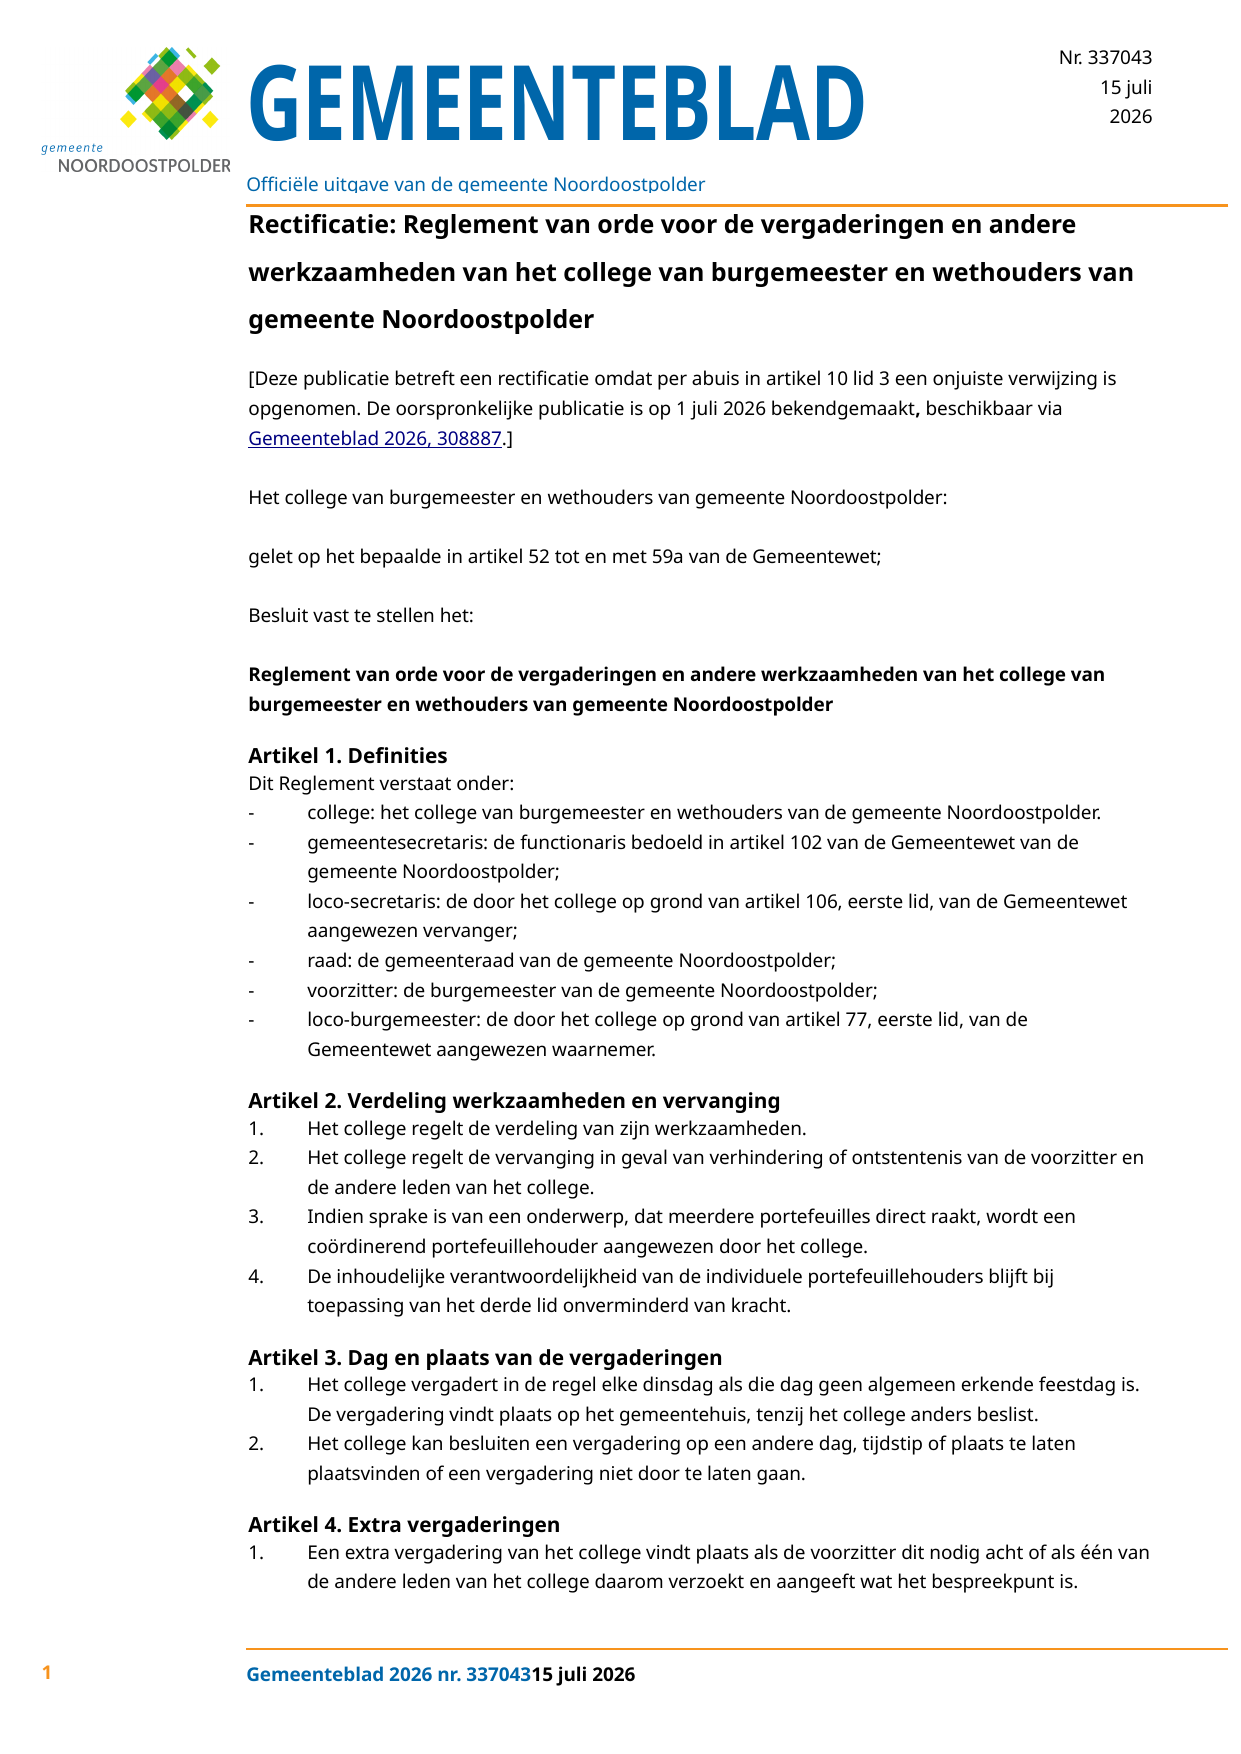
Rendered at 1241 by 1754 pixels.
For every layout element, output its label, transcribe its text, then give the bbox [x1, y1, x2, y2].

list Het college kan besluiten een vergadering op een andere dag, tijdstip of plaats te laten plaatsvinden of een vergadering niet door te laten gaan. [248, 1430, 1152, 1486]
list loco-secretaris: de door het college op grond van artikel 106, eerste lid, van de Gemeentewet aangewezen vervanger; [248, 888, 1152, 943]
list loco-burgemeester: de door het college op grond van artikel 77, eerste lid, van de Gemeentewet aangewezen waarnemer. [248, 1006, 1152, 1062]
list voorzitter: de burgemeester van de gemeente Noordoostpolder; [248, 977, 1152, 1003]
list Indien sprake is van een onderwerp, dat meerdere portefeuilles direct raakt, wordt een coördinerend portefeuillehouder aangewezen door het college. [248, 1204, 1152, 1259]
text Dit Reglement verstaat onder: [248, 770, 1152, 796]
text Artikel 1. Definities [248, 741, 1152, 770]
text gelet op het bepaalde in artikel 52 tot en met 59a van de Gemeentewet; [248, 543, 1152, 569]
list Het college regelt de vervanging in geval van verhindering of ontstentenis van de voorzitter en de andere leden van het college. [248, 1144, 1152, 1200]
text Artikel 4. Extra vergaderingen [248, 1510, 1152, 1539]
list Het college regelt de verdeling van zijn werkzaamheden. [248, 1115, 1152, 1141]
text Het college van burgemeester en wethouders van gemeente Noordoostpolder: [248, 484, 1152, 509]
text [Deze publicatie betreft een rectificatie omdat per abuis in artikel 10 lid 3 een onjuiste verwijzing is opgenomen. De oorspronkelijke publicatie is op 1 juli 2026 bekendgemaakt, beschikbaar via Gemeenteblad 2026, 308887.] [248, 366, 1152, 450]
text Besluit vast te stellen het: [248, 602, 1152, 628]
list gemeentesecretaris: de functionaris bedoeld in artikel 102 van de Gemeentewet van de gemeente Noordoostpolder; [248, 829, 1152, 884]
list Het college vergadert in de regel elke dinsdag als die dag geen algemeen erkende feestdag is. De vergadering vindt plaats op het gemeentehuis, tenzij het college anders beslist. [248, 1371, 1152, 1427]
list raad: de gemeenteraad van de gemeente Noordoostpolder; [248, 947, 1152, 973]
text Rectificatie: Reglement van orde voor de vergaderingen en andere werkzaamheden van het college van burgemeester en wethouders van gemeente Noordoostpolder [248, 207, 1152, 336]
text Reglement van orde voor de vergaderingen en andere werkzaamheden van het college van burgemeester en wethouders van gemeente Noordoostpolder [248, 661, 1152, 717]
text Artikel 2. Verdeling werkzaamheden en vervanging [248, 1086, 1152, 1115]
text Artikel 3. Dag en plaats van de vergaderingen [248, 1343, 1152, 1371]
list De inhoudelijke verantwoordelijkheid van de individuele portefeuillehouders blijft bij toepassing van het derde lid onverminderd van kracht. [248, 1263, 1152, 1318]
picture [41, 47, 231, 172]
list Een extra vergadering van het college vindt plaats als de voorzitter dit nodig acht of als één van de andere leden van het college daarom verzoekt en aangeeft wat het bespreekpunt is. [248, 1539, 1152, 1594]
list college: het college van burgemeester en wethouders van de gemeente Noordoostpolder. [248, 799, 1152, 825]
